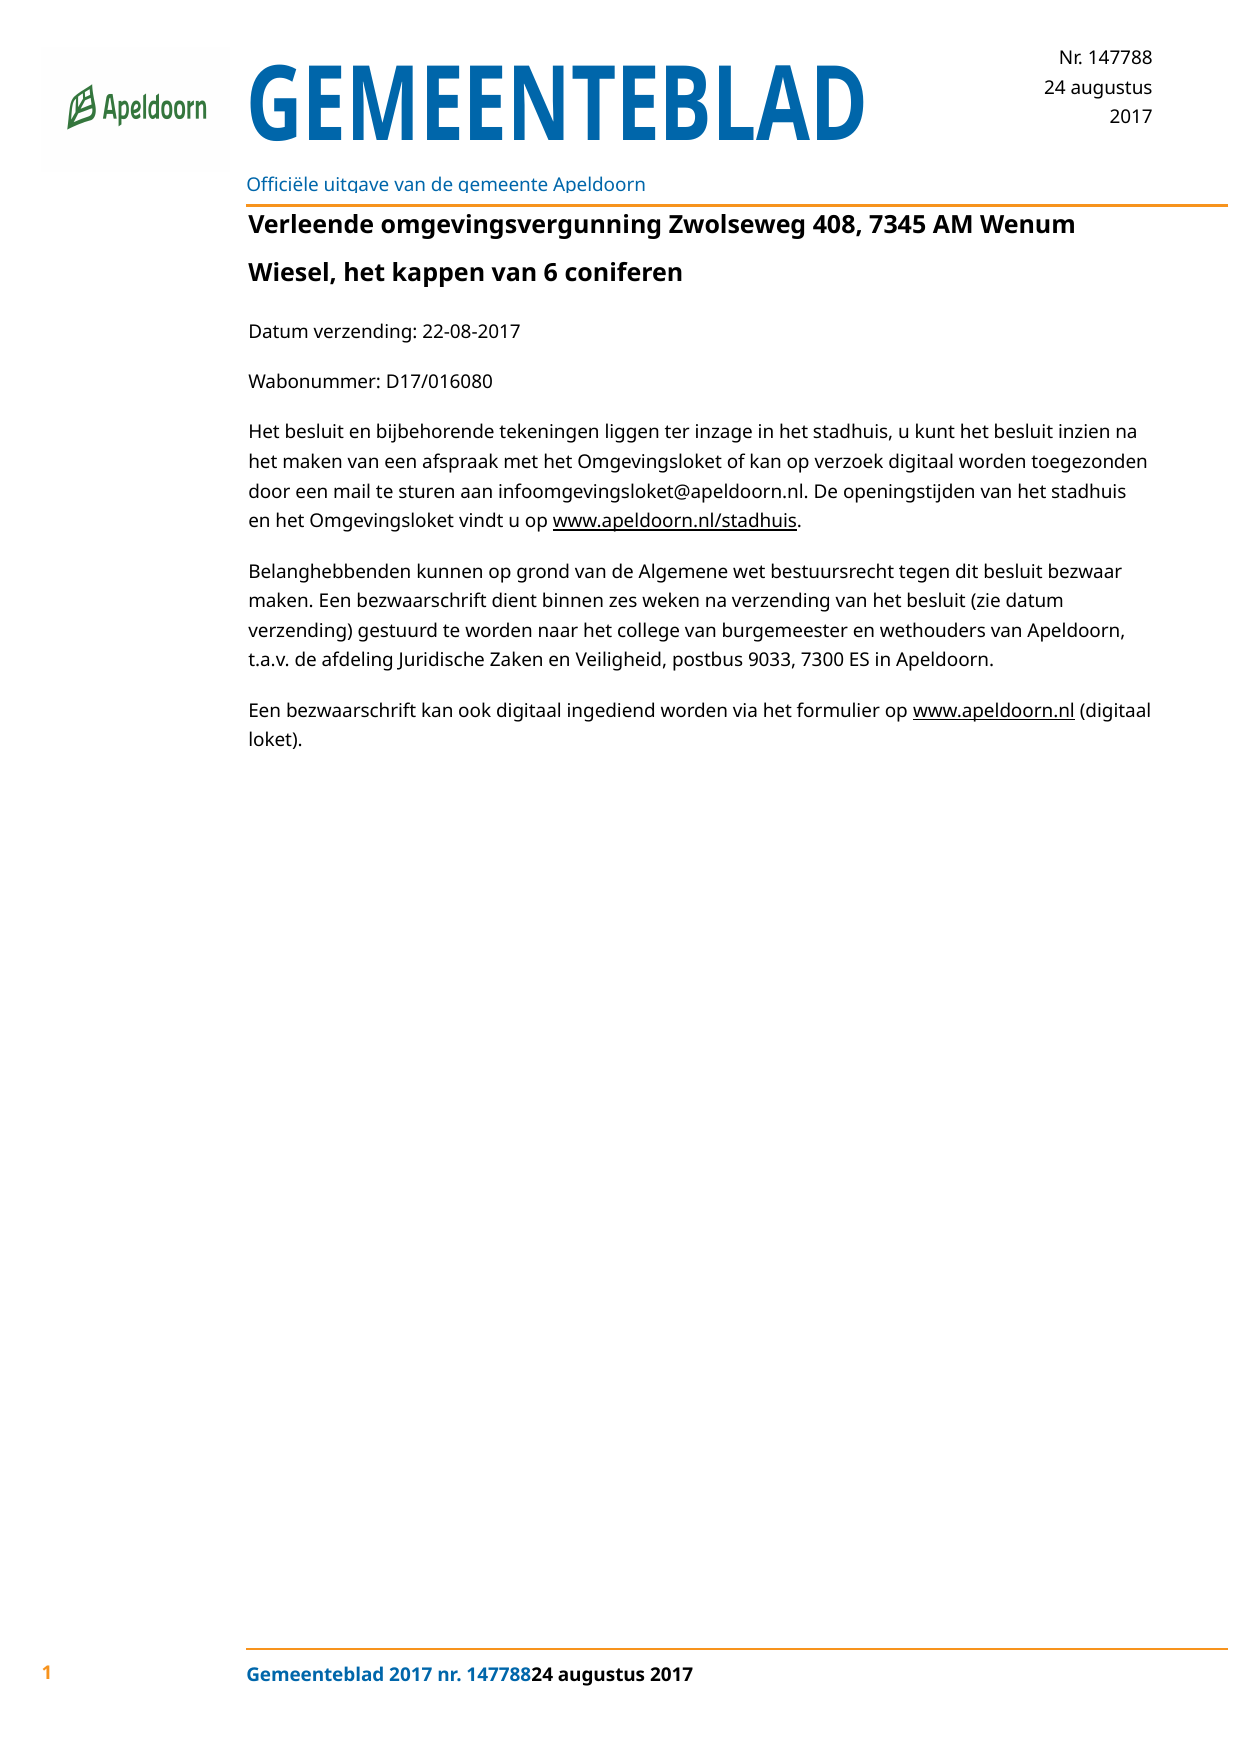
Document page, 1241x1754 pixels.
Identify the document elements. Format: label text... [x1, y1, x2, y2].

text Het besluit en bijbehorende tekeningen liggen ter inzage in het stadhuis, u kunt het besluit inzien na het maken van een afspraak met het Omgevingsloket of kan op verzoek digitaal worden toegezonden door een mail te sturen aan infoomgevingsloket@apeldoorn.nl. De openingstijden van het stadhuis en het Omgevingsloket vindt u op www.apeldoorn.nl/stadhuis. [248, 419, 1152, 533]
text Een bezwaarschrift kan ook digitaal ingediend worden via het formulier op www.apeldoorn.nl (digitaal loket). [248, 697, 1152, 752]
text Datum verzending: 22-08-2017 [248, 318, 1152, 344]
text Wabonummer: D17/016080 [248, 368, 1152, 394]
text Verleende omgevingsvergunning Zwolseweg 408, 7345 AM Wenum Wiesel, het kappen van 6 coniferen [248, 207, 1152, 288]
picture [41, 47, 231, 172]
text Belanghebbenden kunnen op grond van de Algemene wet bestuursrecht tegen dit besluit bezwaar maken. Een bezwaarschrift dient binnen zes weken na verzending van het besluit (zie datum verzending) gestuurd te worden naar het college van burgemeester en wethouders van Apeldoorn, t.a.v. de afdeling Juridische Zaken en Veiligheid, postbus 9033, 7300 ES in Apeldoorn. [248, 558, 1152, 672]
